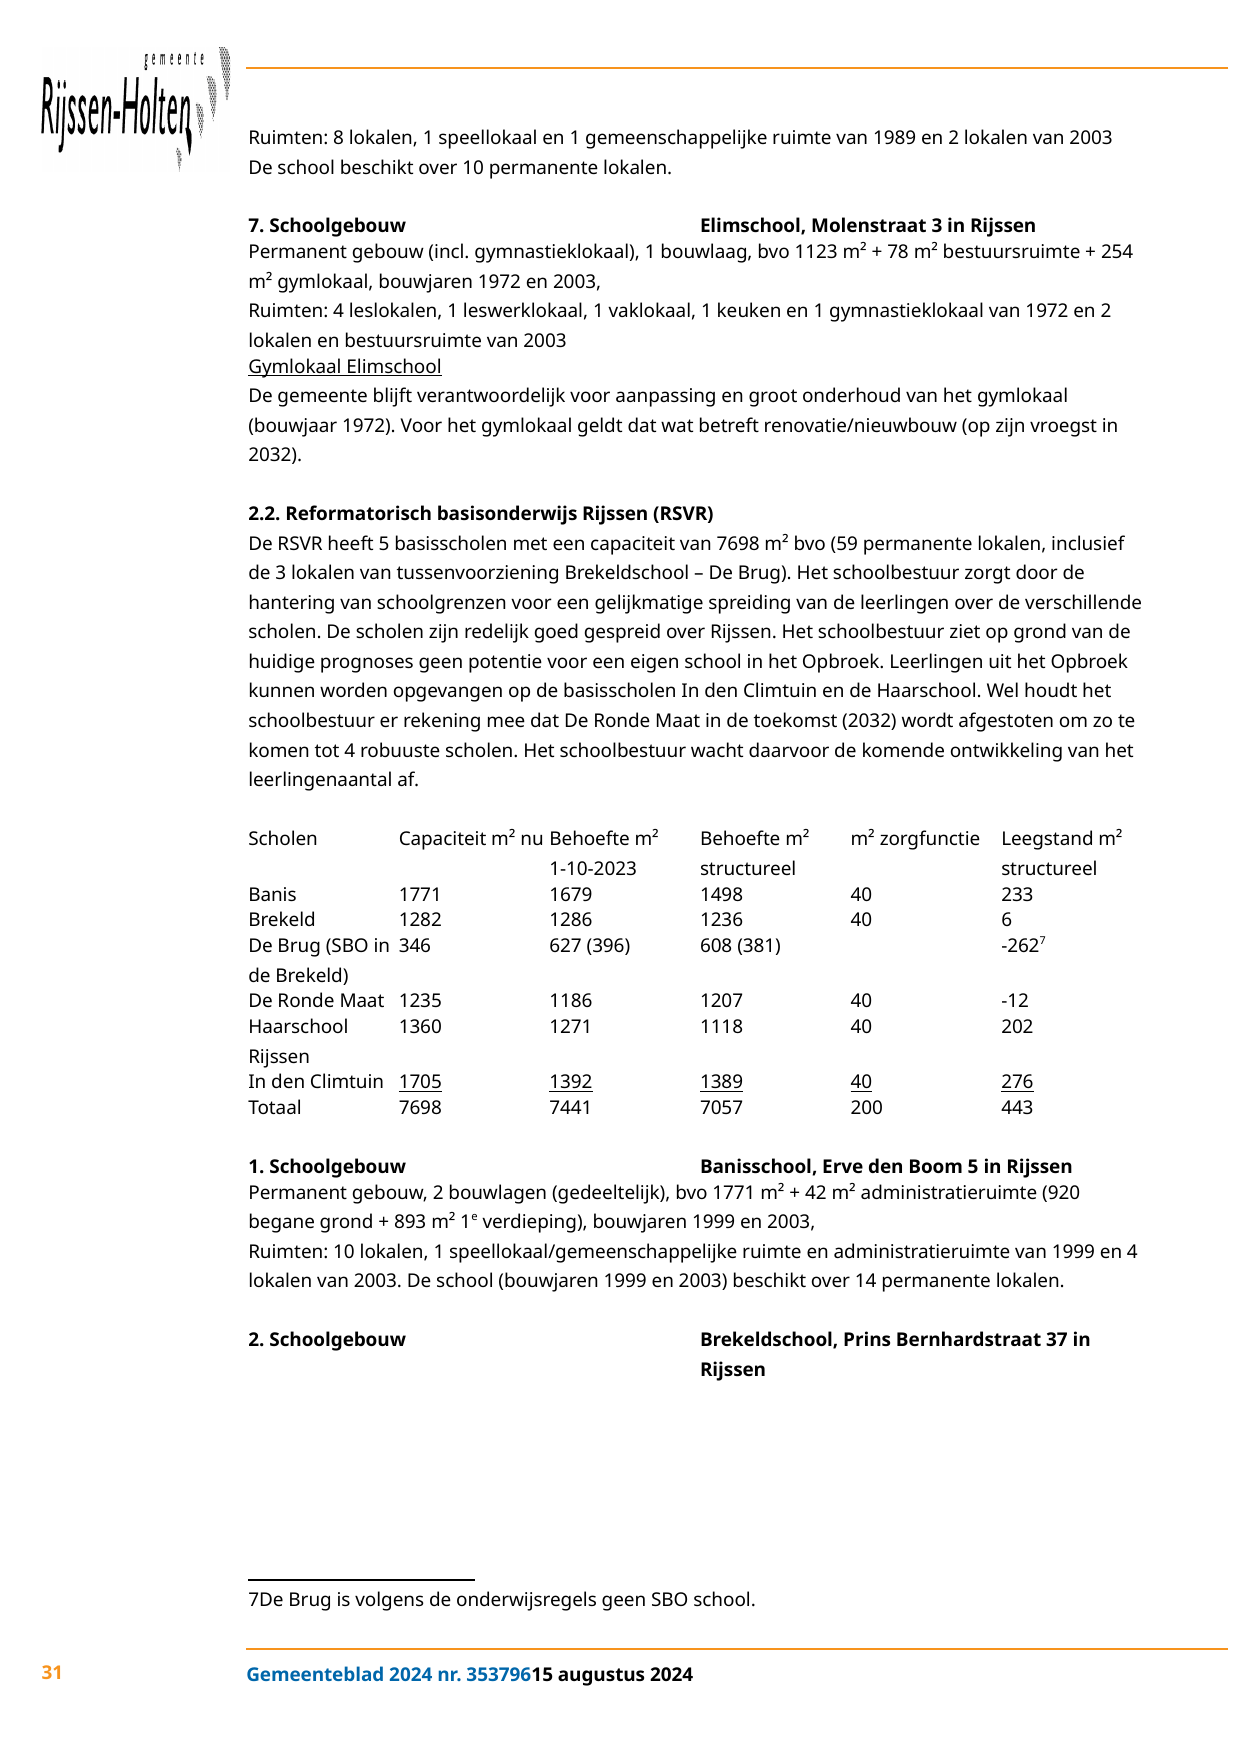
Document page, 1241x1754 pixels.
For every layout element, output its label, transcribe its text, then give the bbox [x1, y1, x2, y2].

table_cell Gymlokaal Elimschool De gemeente blijft verantwoordelijk voor aanpassing en groot onderhoud van het gymlokaal (bouwjaar 1972). Voor het gymlokaal geldt dat wat betreft renovatie/nieuwbouw (op zijn vroegst in 2032). [248, 353, 1152, 467]
table_cell 1118 [700, 1014, 850, 1069]
table_cell De Ronde Maat [248, 988, 398, 1013]
table_cell 7057 [700, 1095, 850, 1120]
table_cell De Brug (SBO in de Brekeld) [248, 933, 398, 988]
table_cell 202 [1001, 1014, 1152, 1069]
table_cell 1271 [549, 1014, 700, 1069]
table_cell 6 [1001, 907, 1152, 932]
table_cell 233 [1001, 881, 1152, 907]
table_cell 1235 [399, 988, 549, 1013]
table_cell 1186 [549, 988, 700, 1013]
table_header Behoefte m² structureel [700, 826, 850, 881]
table_header Brekeldschool, Prins Bernhardstraat 37 in Rijssen [700, 1326, 1152, 1382]
table_header Leegstand m² structureel [1001, 826, 1152, 881]
table_cell Permanent gebouw (incl. gymnastieklokaal), 1 bouwlaag, bvo 1123 m² + 78 m² bestuursruimte + 254 m² gymlokaal, bouwjaren 1972 en 2003, Ruimten: 4 leslokalen, 1 leswerklokaal, 1 vaklokaal, 1 keuken en 1 gymnastieklokaal van 1972 en 2 lokalen en bestuursruimte van 2003 [248, 238, 1152, 353]
table_cell 627 (396) [549, 933, 700, 988]
table_cell Ruimten: 8 lokalen, 1 speellokaal en 1 gemeenschappelijke ruimte van 1989 en 2 lokalen van 2003 De school beschikt over 10 permanente lokalen. [248, 95, 1152, 180]
table_cell [850, 933, 1001, 988]
table_cell 276 [1001, 1069, 1152, 1094]
table_cell 7698 [399, 1095, 549, 1120]
table_cell 1498 [700, 881, 850, 907]
table_header m² zorgfunctie [850, 826, 1001, 881]
table_cell -262 [1001, 933, 1152, 988]
table_cell Permanent gebouw, 2 bouwlagen (gedeeltelijk), bvo 1771 m² + 42 m² administratieruimte (920 begane grond + 893 m² 1e verdieping), bouwjaren 1999 en 2003, Ruimten: 10 lokalen, 1 speellokaal/gemeenschappelijke ruimte en administratieruimte van 1999 en 4 lokalen van 2003. De school (bouwjaren 1999 en 2003) beschikt over 14 permanente lokalen. [248, 1179, 1152, 1293]
table_header Capaciteit m² nu [399, 826, 549, 881]
table_cell 7441 [549, 1095, 700, 1120]
table_cell 1207 [700, 988, 850, 1013]
table_cell 40 [850, 907, 1001, 932]
table_cell 40 [850, 988, 1001, 1013]
table_cell 1705 [399, 1069, 549, 1094]
table_header Banisschool, Erve den Boom 5 in Rijssen [700, 1153, 1152, 1179]
table_cell 40 [850, 881, 1001, 907]
table_header 7. Schoolgebouw [248, 213, 700, 238]
table_cell 40 [850, 1069, 1001, 1094]
table_cell 1236 [700, 907, 850, 932]
table_cell 1286 [549, 907, 700, 932]
table_cell -12 [1001, 988, 1152, 1013]
text 2.2. Reformatorisch basisonderwijs Rijssen (RSVR) [248, 500, 1152, 526]
table_cell 1679 [549, 881, 700, 907]
table_cell 608 (381) [700, 933, 850, 988]
table_header 1. Schoolgebouw [248, 1153, 700, 1179]
table_cell 1392 [549, 1069, 700, 1094]
table_cell Totaal [248, 1095, 398, 1120]
table_cell 346 [399, 933, 549, 988]
table_cell 1360 [399, 1014, 549, 1069]
table_header Behoefte m² 1-10-2023 [549, 826, 700, 881]
table_cell 1389 [700, 1069, 850, 1094]
table_header Elimschool, Molenstraat 3 in Rijssen [700, 213, 1152, 238]
table_cell In den Climtuin [248, 1069, 398, 1094]
table_header Scholen [248, 826, 398, 881]
table_cell Haarschool Rijssen [248, 1014, 398, 1069]
table_cell 1771 [399, 881, 549, 907]
table_header 2. Schoolgebouw [248, 1326, 700, 1382]
table_cell 40 [850, 1014, 1001, 1069]
table_cell 1282 [399, 907, 549, 932]
table_cell Brekeld [248, 907, 398, 932]
picture [41, 47, 231, 172]
table_cell Banis [248, 881, 398, 907]
text De RSVR heeft 5 basisscholen met een capaciteit van 7698 m² bvo (59 permanente lokalen, inclusief de 3 lokalen van tussenvoorziening Brekeldschool – De Brug). Het schoolbestuur zorgt door de hantering van schoolgrenzen voor een gelijkmatige spreiding van de leerlingen over de verschillende scholen. De scholen zijn redelijk goed gespreid over Rijssen. Het schoolbestuur ziet op grond van de huidige prognoses geen potentie voor een eigen school in het Opbroek. Leerlingen uit het Opbroek kunnen worden opgevangen op de basisscholen In den Climtuin en de Haarschool. Wel houdt het schoolbestuur er rekening mee dat De Ronde Maat in de toekomst (2032) wordt afgestoten om zo te komen tot 4 robuuste scholen. Het schoolbestuur wacht daarvoor de komende ontwikkeling van het leerlingenaantal af. [248, 530, 1152, 792]
table_cell 200 [850, 1095, 1001, 1120]
table_cell 443 [1001, 1095, 1152, 1120]
